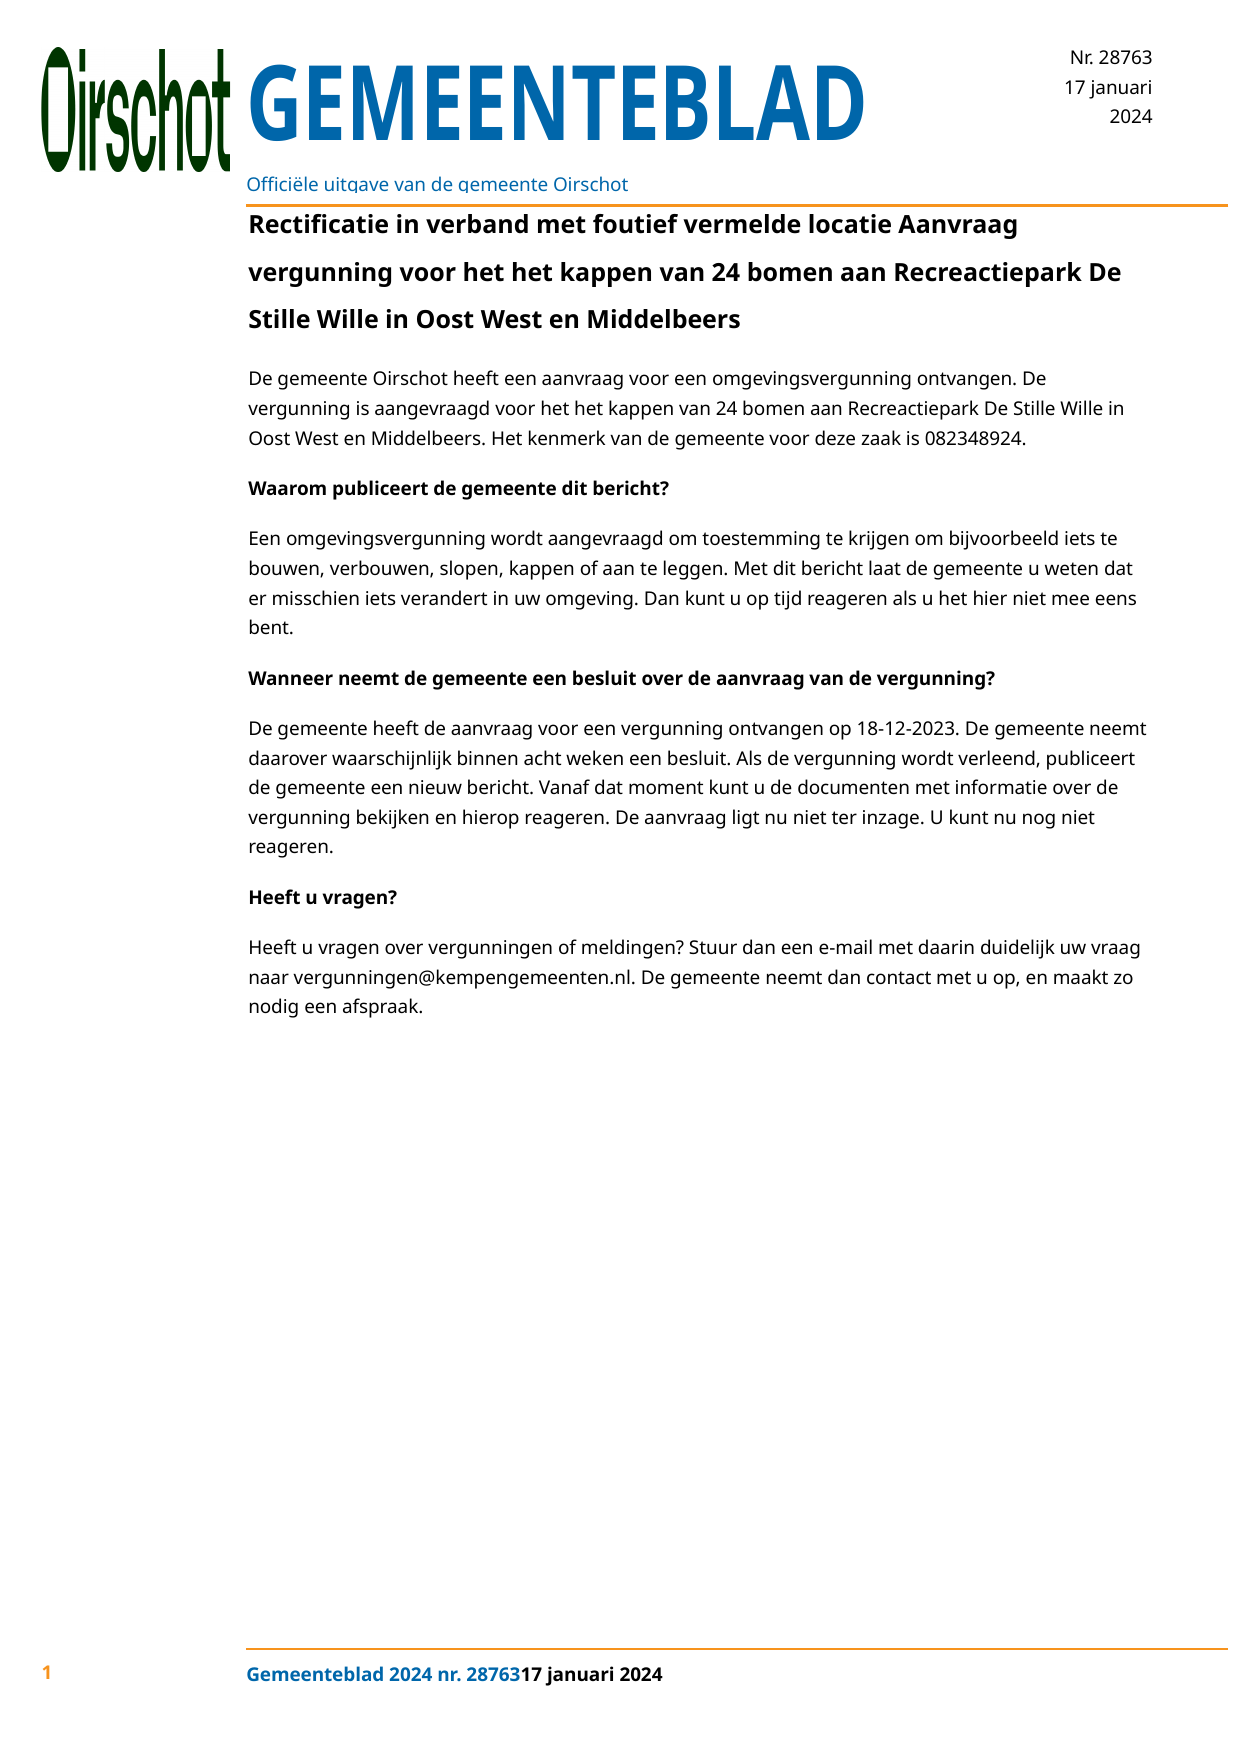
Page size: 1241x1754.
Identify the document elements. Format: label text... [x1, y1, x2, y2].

text Wanneer neemt de gemeente een besluit over de aanvraag van de vergunning? [248, 665, 1152, 690]
text Waarom publiceert de gemeente dit bericht? [248, 475, 1152, 501]
picture [41, 47, 231, 172]
text Heeft u vragen? [248, 884, 1152, 909]
text Een omgevingsvergunning wordt aangevraagd om toestemming te krijgen om bijvoorbeeld iets te bouwen, verbouwen, slopen, kappen of aan te leggen. Met dit bericht laat de gemeente u weten dat er misschien iets verandert in uw omgeving. Dan kunt u op tijd reageren als u het hier niet mee eens bent. [248, 526, 1152, 640]
text Rectificatie in verband met foutief vermelde locatie Aanvraag vergunning voor het het kappen van 24 bomen aan Recreactiepark De Stille Wille in Oost West en Middelbeers [248, 207, 1152, 336]
text De gemeente Oirschot heeft een aanvraag voor een omgevingsvergunning ontvangen. De vergunning is aangevraagd voor het het kappen van 24 bomen aan Recreactiepark De Stille Wille in Oost West en Middelbeers. Het kenmerk van de gemeente voor deze zaak is 082348924. [248, 366, 1152, 450]
text Heeft u vragen over vergunningen of meldingen? Stuur dan een e-mail met daarin duidelijk uw vraag naar vergunningen@kempengemeenten.nl. De gemeente neemt dan contact met u op, en maakt zo nodig een afspraak. [248, 934, 1152, 1019]
text De gemeente heeft de aanvraag voor een vergunning ontvangen op 18-12-2023. De gemeente neemt daarover waarschijnlijk binnen acht weken een besluit. Als de vergunning wordt verleend, publiceert de gemeente een nieuw bericht. Vanaf dat moment kunt u de documenten met informatie over de vergunning bekijken en hierop reageren. De aanvraag ligt nu niet ter inzage. U kunt nu nog niet reageren. [248, 715, 1152, 859]
